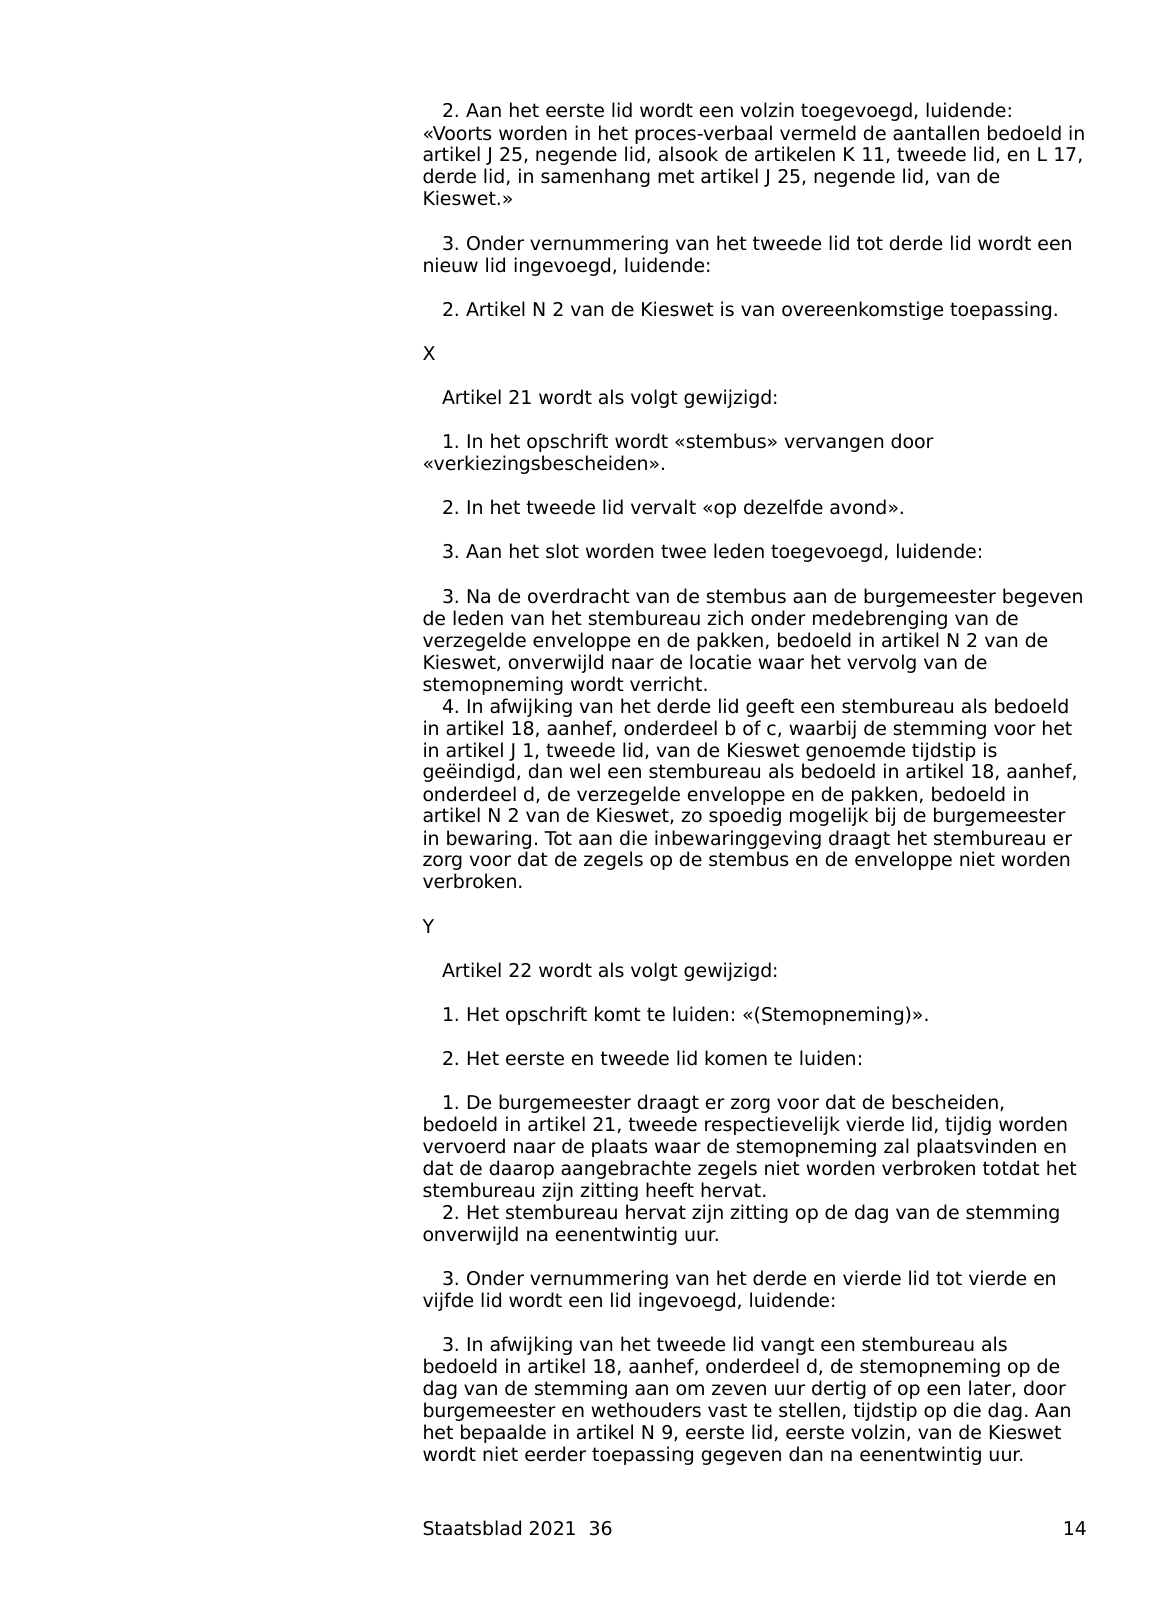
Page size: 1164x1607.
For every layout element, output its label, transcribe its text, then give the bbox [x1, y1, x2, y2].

text 2. In het tweede lid vervalt «op dezelfde avond». [422, 497, 1087, 519]
text Artikel 22 wordt als volgt gewijzigd: [422, 960, 1087, 982]
text Y [422, 916, 1087, 937]
text 3. Na de overdracht van de stembus aan de burgemeester begeven de leden van het stembureau zich onder medebrenging van de verzegelde enveloppe en de pakken, bedoeld in artikel N 2 van de Kieswet, onverwijld naar de locatie waar het vervolg van de stemopneming wordt verricht. [422, 586, 1087, 696]
text 1. De burgemeester draagt er zorg voor dat de bescheiden, bedoeld in artikel 21, tweede respectievelijk vierde lid, tijdig worden vervoerd naar de plaats waar de stemopneming zal plaatsvinden en dat de daarop aangebrachte zegels niet worden verbroken totdat het stembureau zijn zitting heeft hervat. [422, 1092, 1087, 1202]
text 3. In afwijking van het tweede lid vangt een stembureau als bedoeld in artikel 18, aanhef, onderdeel d, de stemopneming op de dag van de stemming aan om zeven uur dertig of op een later, door burgemeester en wethouders vast te stellen, tijdstip op die dag. Aan het bepaalde in artikel N 9, eerste lid, eerste volzin, van de Kieswet wordt niet eerder toepassing gegeven dan na eenentwintig uur. [422, 1334, 1087, 1466]
text 4. In afwijking van het derde lid geeft een stembureau als bedoeld in artikel 18, aanhef, onderdeel b of c, waarbij de stemming voor het in artikel J 1, tweede lid, van de Kieswet genoemde tijdstip is geëindigd, dan wel een stembureau als bedoeld in artikel 18, aanhef, onderdeel d, de verzegelde enveloppe en de pakken, bedoeld in artikel N 2 van de Kieswet, zo spoedig mogelijk bij de burgemeester in bewaring. Tot aan die inbewaringgeving draagt het stembureau er zorg voor dat de zegels op de stembus en de enveloppe niet worden verbroken. [422, 696, 1087, 893]
text Artikel 21 wordt als volgt gewijzigd: [422, 387, 1087, 409]
text X [422, 343, 1087, 365]
text 3. Onder vernummering van het tweede lid tot derde lid wordt een nieuw lid ingevoegd, luidende: [422, 232, 1087, 276]
text 3. Onder vernummering van het derde en vierde lid tot vierde en vijfde lid wordt een lid ingevoegd, luidende: [422, 1268, 1087, 1312]
text 1. Het opschrift komt te luiden: «(Stemopneming)». [422, 1004, 1087, 1026]
text 2. Het stembureau hervat zijn zitting op de dag van de stemming onverwijld na eenentwintig uur. [422, 1202, 1087, 1246]
text 2. Het eerste en tweede lid komen te luiden: [422, 1048, 1087, 1070]
text 2. Aan het eerste lid wordt een volzin toegevoegd, luidende: «Voorts worden in het proces-verbaal vermeld de aantallen bedoeld in artikel J 25, negende lid, alsook de artikelen K 11, tweede lid, en L 17, derde lid, in samenhang met artikel J 25, negende lid, van de Kieswet.» [422, 100, 1087, 210]
text 3. Aan het slot worden twee leden toegevoegd, luidende: [422, 541, 1087, 563]
text 2. Artikel N 2 van de Kieswet is van overeenkomstige toepassing. [422, 299, 1087, 321]
text 1. In het opschrift wordt «stembus» vervangen door «verkiezingsbescheiden». [422, 431, 1087, 475]
